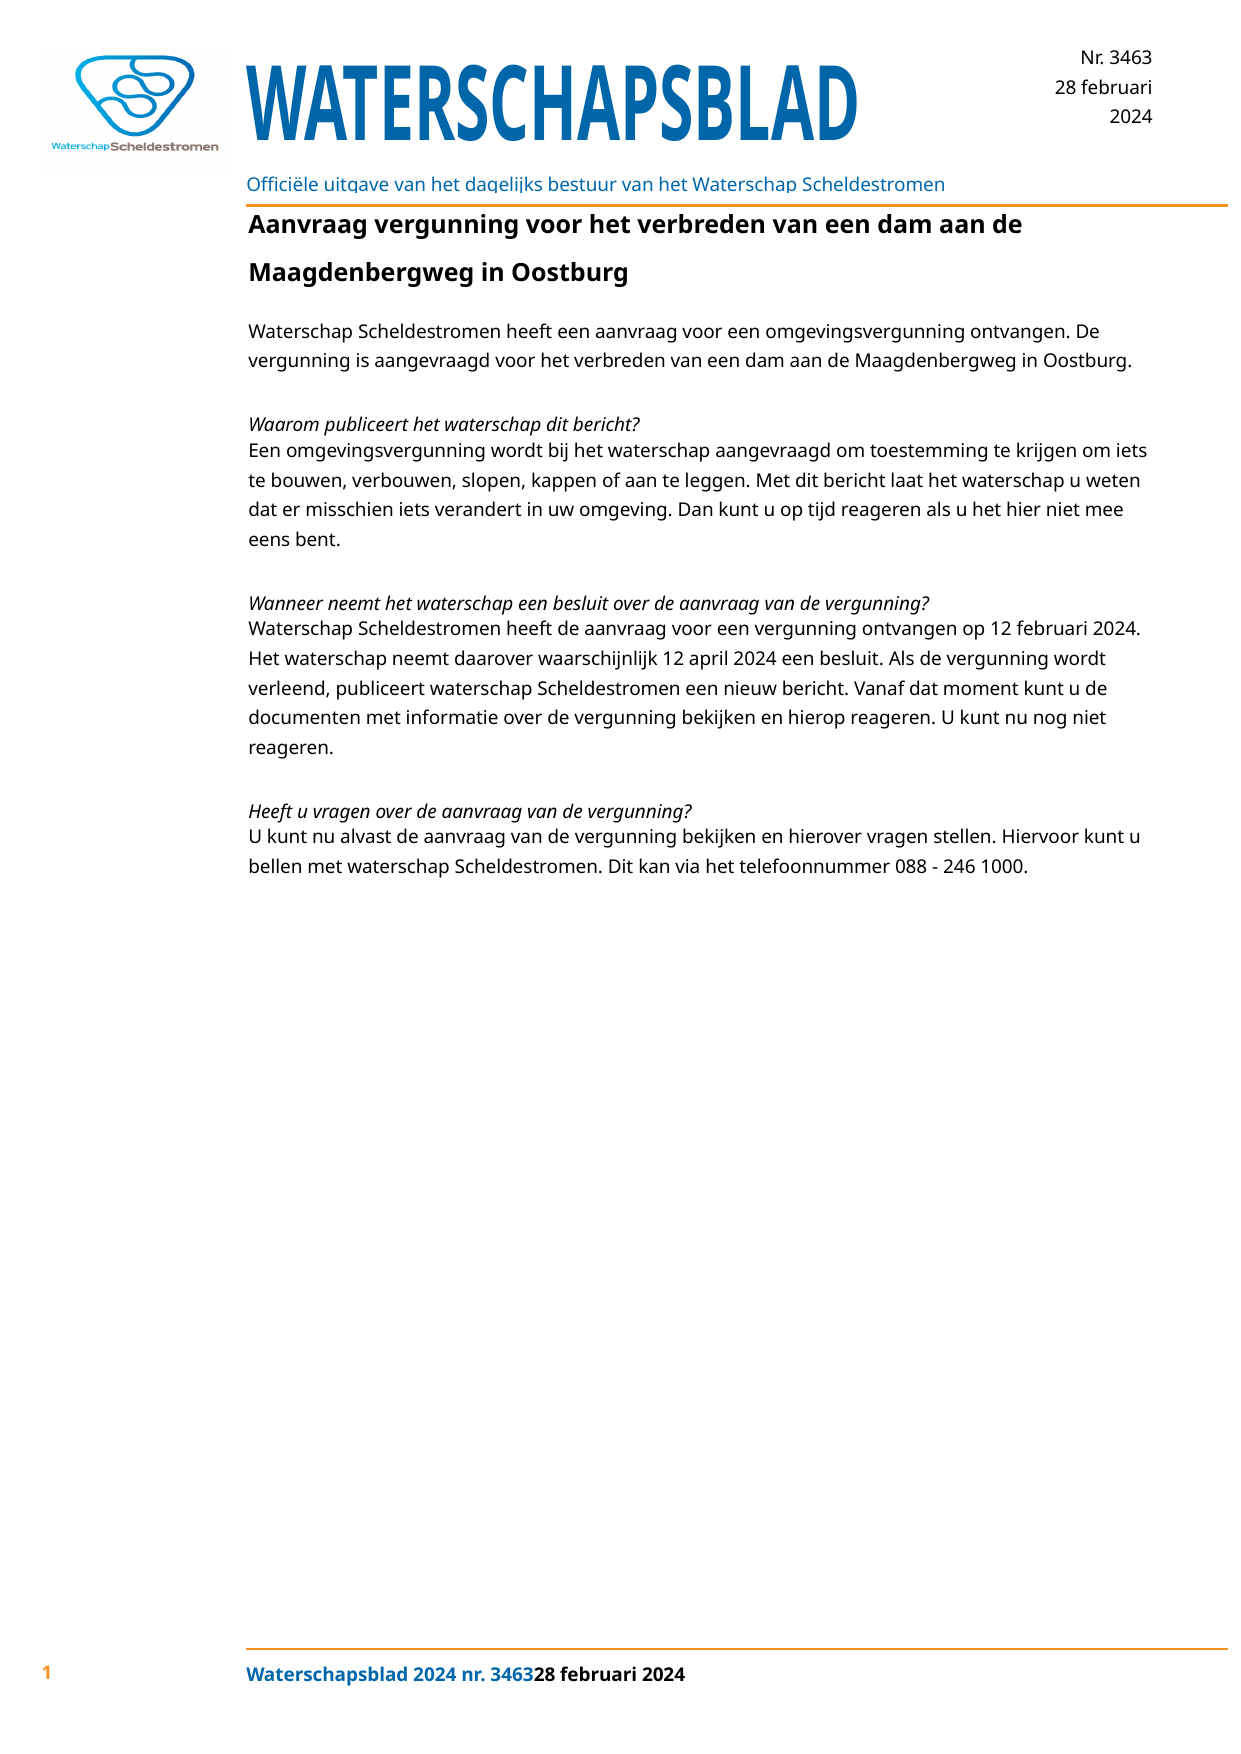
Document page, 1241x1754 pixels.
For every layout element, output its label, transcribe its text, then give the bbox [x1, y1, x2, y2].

text Waterschap Scheldestromen heeft de aanvraag voor een vergunning ontvangen op 12 februari 2024. Het waterschap neemt daarover waarschijnlijk 12 april 2024 een besluit. Als de vergunning wordt verleend, publiceert waterschap Scheldestromen een nieuw bericht. Vanaf dat moment kunt u de documenten met informatie over de vergunning bekijken en hierop reageren. U kunt nu nog niet reageren. [248, 616, 1152, 760]
picture [41, 47, 231, 172]
text Waterschap Scheldestromen heeft een aanvraag voor een omgevingsvergunning ontvangen. De vergunning is aangevraagd voor het verbreden van een dam aan de Maagdenbergweg in Oostburg. [248, 318, 1152, 373]
text Een omgevingsvergunning wordt bij het waterschap aangevraagd om toestemming te krijgen om iets te bouwen, verbouwen, slopen, kappen of aan te leggen. Met dit bericht laat het waterschap u weten dat er misschien iets verandert in uw omgeving. Dan kunt u op tijd reageren als u het hier niet mee eens bent. [248, 437, 1152, 552]
text Waarom publiceert het waterschap dit bericht? [248, 411, 1152, 437]
text U kunt nu alvast de aanvraag van de vergunning bekijken en hierover vragen stellen. Hiervoor kunt u bellen met waterschap Scheldestromen. Dit kan via het telefoonnummer 088 - 246 1000. [248, 824, 1152, 879]
text Wanneer neemt het waterschap een besluit over de aanvraag van de vergunning? [248, 590, 1152, 616]
text Aanvraag vergunning voor het verbreden van een dam aan de Maagdenbergweg in Oostburg [248, 207, 1152, 288]
text Heeft u vragen over de aanvraag van de vergunning? [248, 798, 1152, 824]
